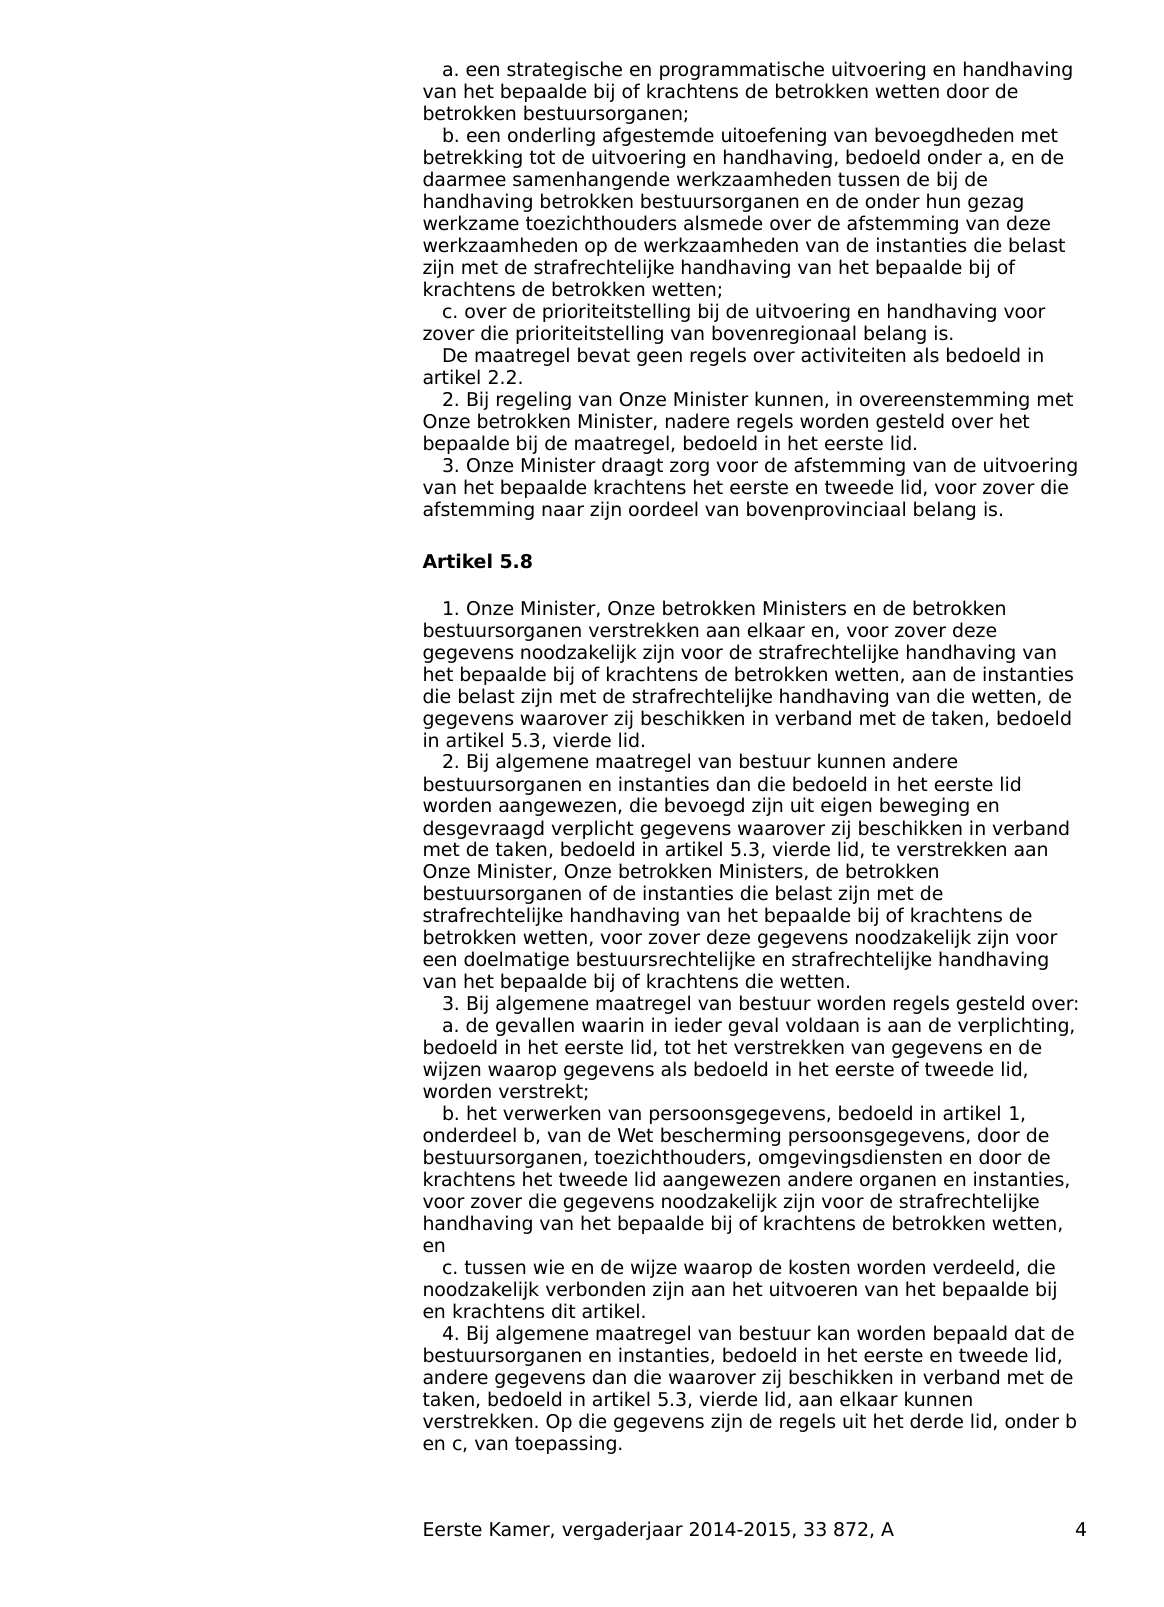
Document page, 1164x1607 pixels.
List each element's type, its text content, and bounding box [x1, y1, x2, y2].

text a. de gevallen waarin in ieder geval voldaan is aan de verplichting, bedoeld in het eerste lid, tot het verstrekken van gegevens en de wijzen waarop gegevens als bedoeld in het eerste of tweede lid, worden verstrekt; [422, 1015, 1087, 1103]
text De maatregel bevat geen regels over activiteiten als bedoeld in artikel 2.2. [422, 345, 1087, 389]
text 3. Onze Minister draagt zorg voor de afstemming van de uitvoering van het bepaalde krachtens het eerste en tweede lid, voor zover die afstemming naar zijn oordeel van bovenprovinciaal belang is. [422, 455, 1087, 521]
text 4. Bij algemene maatregel van bestuur kan worden bepaald dat de bestuursorganen en instanties, bedoeld in het eerste en tweede lid, andere gegevens dan die waarover zij beschikken in verband met de taken, bedoeld in artikel 5.3, vierde lid, aan elkaar kunnen verstrekken. Op die gegevens zijn de regels uit het derde lid, onder b en c, van toepassing. [422, 1323, 1087, 1455]
text c. over de prioriteitstelling bij de uitvoering en handhaving voor zover die prioriteitstelling van bovenregionaal belang is. [422, 301, 1087, 345]
text c. tussen wie en de wijze waarop de kosten worden verdeeld, die noodzakelijk verbonden zijn aan het uitvoeren van het bepaalde bij en krachtens dit artikel. [422, 1257, 1087, 1323]
text 2. Bij algemene maatregel van bestuur kunnen andere bestuursorganen en instanties dan die bedoeld in het eerste lid worden aangewezen, die bevoegd zijn uit eigen beweging en desgevraagd verplicht gegevens waarover zij beschikken in verband met de taken, bedoeld in artikel 5.3, vierde lid, te verstrekken aan Onze Minister, Onze betrokken Ministers, de betrokken bestuursorganen of de instanties die belast zijn met de strafrechtelijke handhaving van het bepaalde bij of krachtens de betrokken wetten, voor zover deze gegevens noodzakelijk zijn voor een doelmatige bestuursrechtelijke en strafrechtelijke handhaving van het bepaalde bij of krachtens die wetten. [422, 751, 1087, 993]
text b. een onderling afgestemde uitoefening van bevoegdheden met betrekking tot de uitvoering en handhaving, bedoeld onder a, en de daarmee samenhangende werkzaamheden tussen de bij de handhaving betrokken bestuursorganen en de onder hun gezag werkzame toezichthouders alsmede over de afstemming van deze werkzaamheden op de werkzaamheden van de instanties die belast zijn met de strafrechtelijke handhaving van het bepaalde bij of krachtens de betrokken wetten; [422, 125, 1087, 301]
text a. een strategische en programmatische uitvoering en handhaving van het bepaalde bij of krachtens de betrokken wetten door de betrokken bestuursorganen; [422, 59, 1087, 125]
text 2. Bij regeling van Onze Minister kunnen, in overeenstemming met Onze betrokken Minister, nadere regels worden gesteld over het bepaalde bij de maatregel, bedoeld in het eerste lid. [422, 389, 1087, 455]
text 1. Onze Minister, Onze betrokken Ministers en de betrokken bestuursorganen verstrekken aan elkaar en, voor zover deze gegevens noodzakelijk zijn voor de strafrechtelijke handhaving van het bepaalde bij of krachtens de betrokken wetten, aan de instanties die belast zijn met de strafrechtelijke handhaving van die wetten, de gegevens waarover zij beschikken in verband met de taken, bedoeld in artikel 5.3, vierde lid. [422, 598, 1087, 751]
subtitle Artikel 5.8 [422, 551, 1087, 573]
text 3. Bij algemene maatregel van bestuur worden regels gesteld over: [422, 993, 1087, 1015]
text b. het verwerken van persoonsgegevens, bedoeld in artikel 1, onderdeel b, van de Wet bescherming persoonsgegevens, door de bestuursorganen, toezichthouders, omgevingsdiensten en door de krachtens het tweede lid aangewezen andere organen en instanties, voor zover die gegevens noodzakelijk zijn voor de strafrechtelijke handhaving van het bepaalde bij of krachtens de betrokken wetten, en [422, 1103, 1087, 1257]
